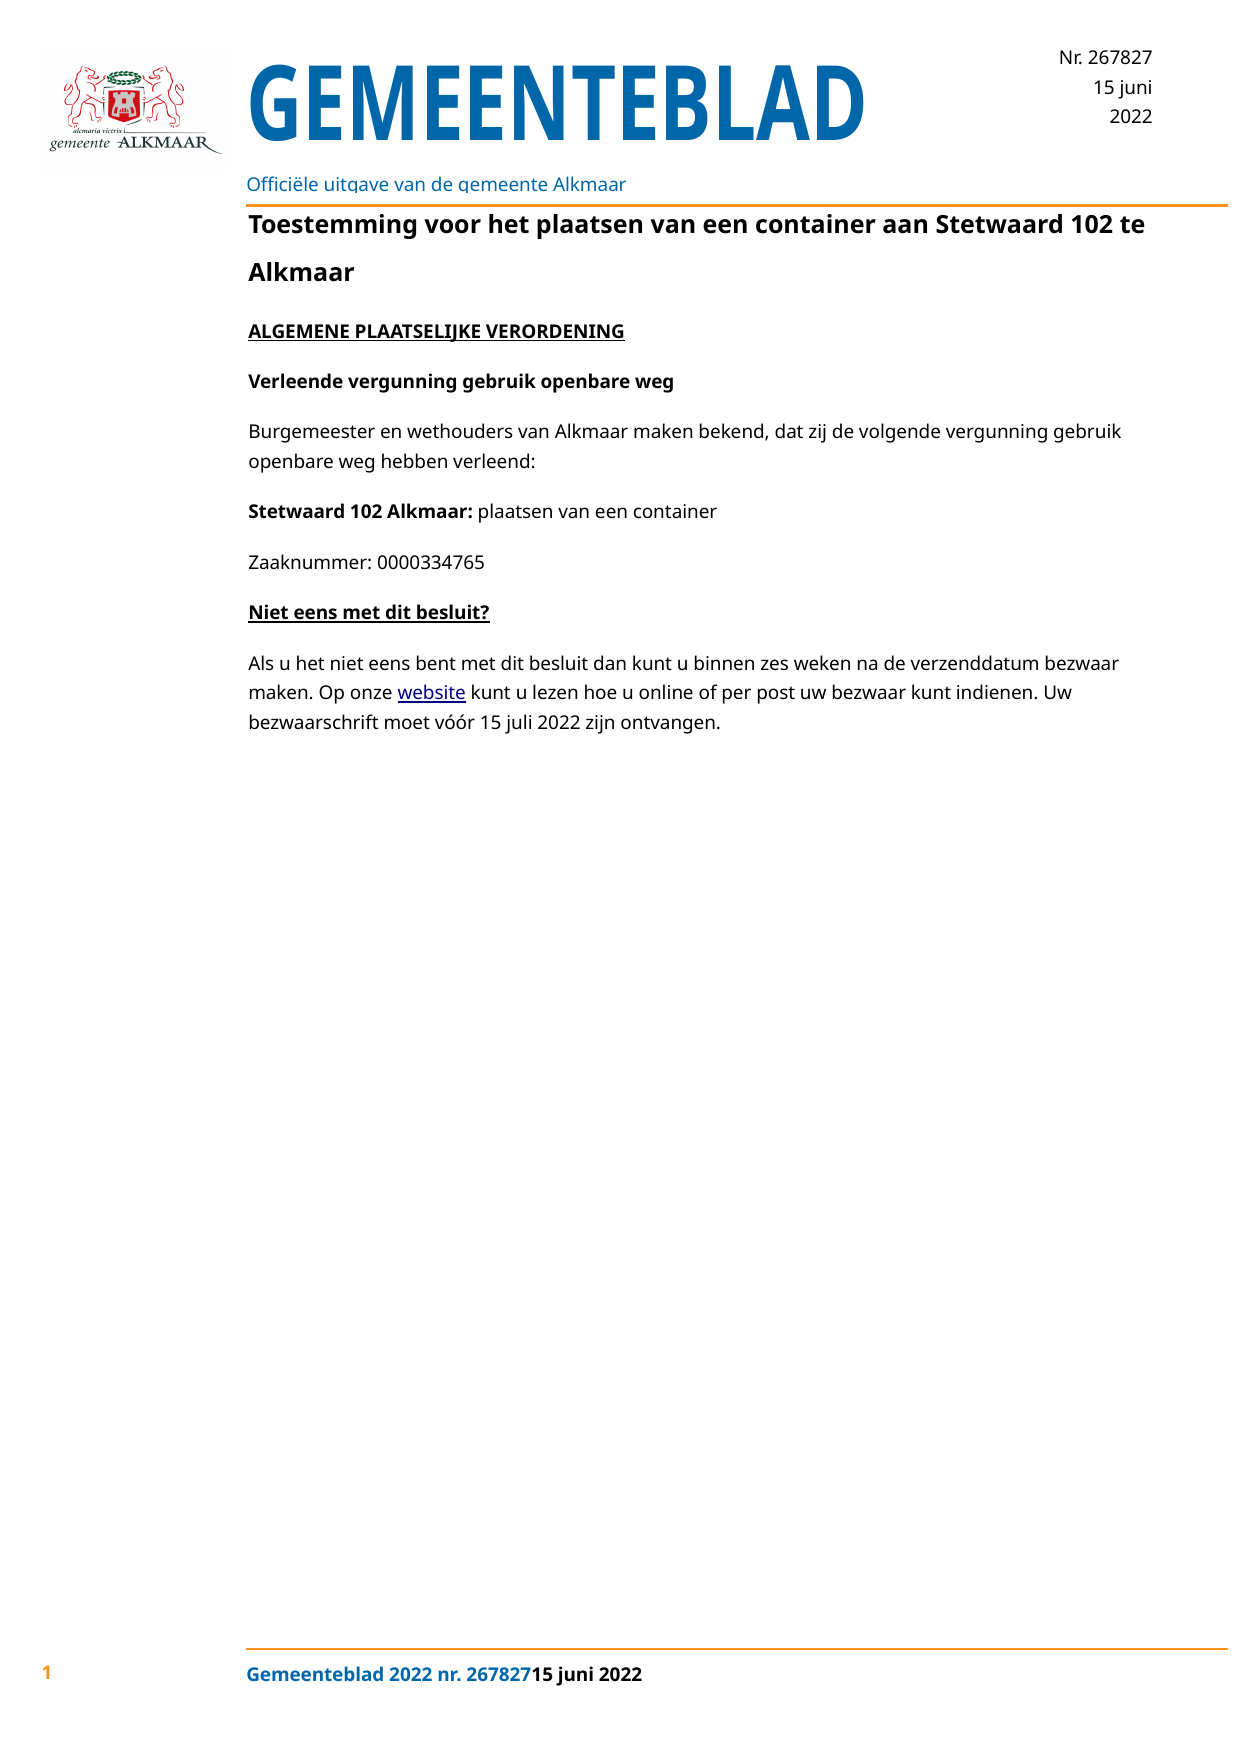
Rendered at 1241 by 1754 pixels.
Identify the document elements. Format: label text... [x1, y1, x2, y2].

text Verleende vergunning gebruik openbare weg [248, 368, 1152, 394]
text ALGEMENE PLAATSELIJKE VERORDENING [248, 318, 1152, 344]
text Burgemeester en wethouders van Alkmaar maken bekend, dat zij de volgende vergunning gebruik openbare weg hebben verleend: [248, 419, 1152, 474]
picture [41, 47, 231, 172]
text Niet eens met dit besluit? [248, 599, 1152, 625]
text Zaaknummer: 0000334765 [248, 549, 1152, 575]
text Toestemming voor het plaatsen van een container aan Stetwaard 102 te Alkmaar [248, 207, 1152, 288]
text Als u het niet eens bent met dit besluit dan kunt u binnen zes weken na de verzenddatum bezwaar maken. Op onze website kunt u lezen hoe u online of per post uw bezwaar kunt indienen. Uw bezwaarschrift moet vóór 15 juli 2022 zijn ontvangen. [248, 650, 1152, 735]
text Stetwaard 102 Alkmaar: plaatsen van een container [248, 499, 1152, 524]
